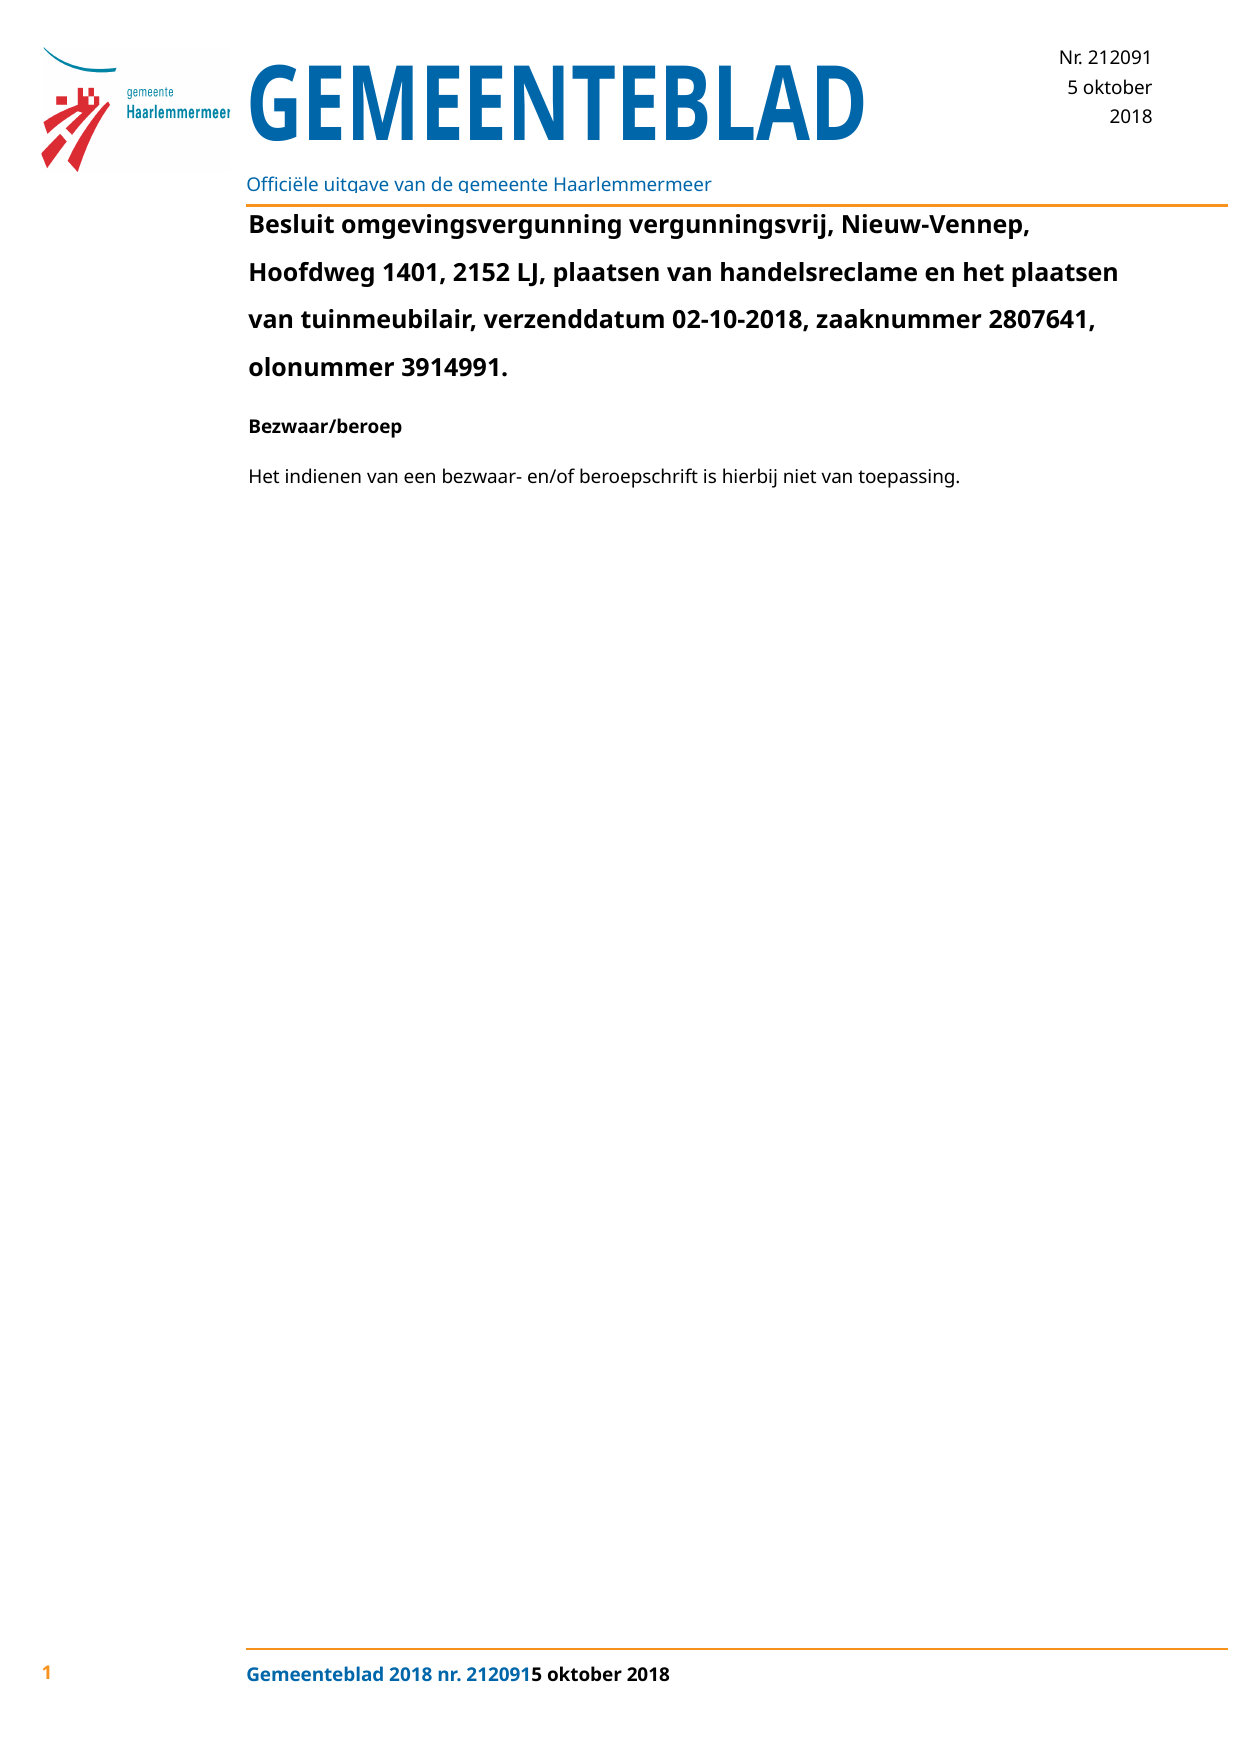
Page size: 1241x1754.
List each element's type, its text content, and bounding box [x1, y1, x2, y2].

text Bezwaar/beroep [248, 413, 1152, 439]
text Het indienen van een bezwaar- en/of beroepschrift is hierbij niet van toepassing. [248, 463, 1152, 489]
picture [41, 47, 231, 172]
text Besluit omgevingsvergunning vergunningsvrij, Nieuw-Vennep, Hoofdweg 1401, 2152 LJ, plaatsen van handelsreclame en het plaatsen van tuinmeubilair, verzenddatum 02-10-2018, zaaknummer 2807641, olonummer 3914991. [248, 207, 1152, 384]
